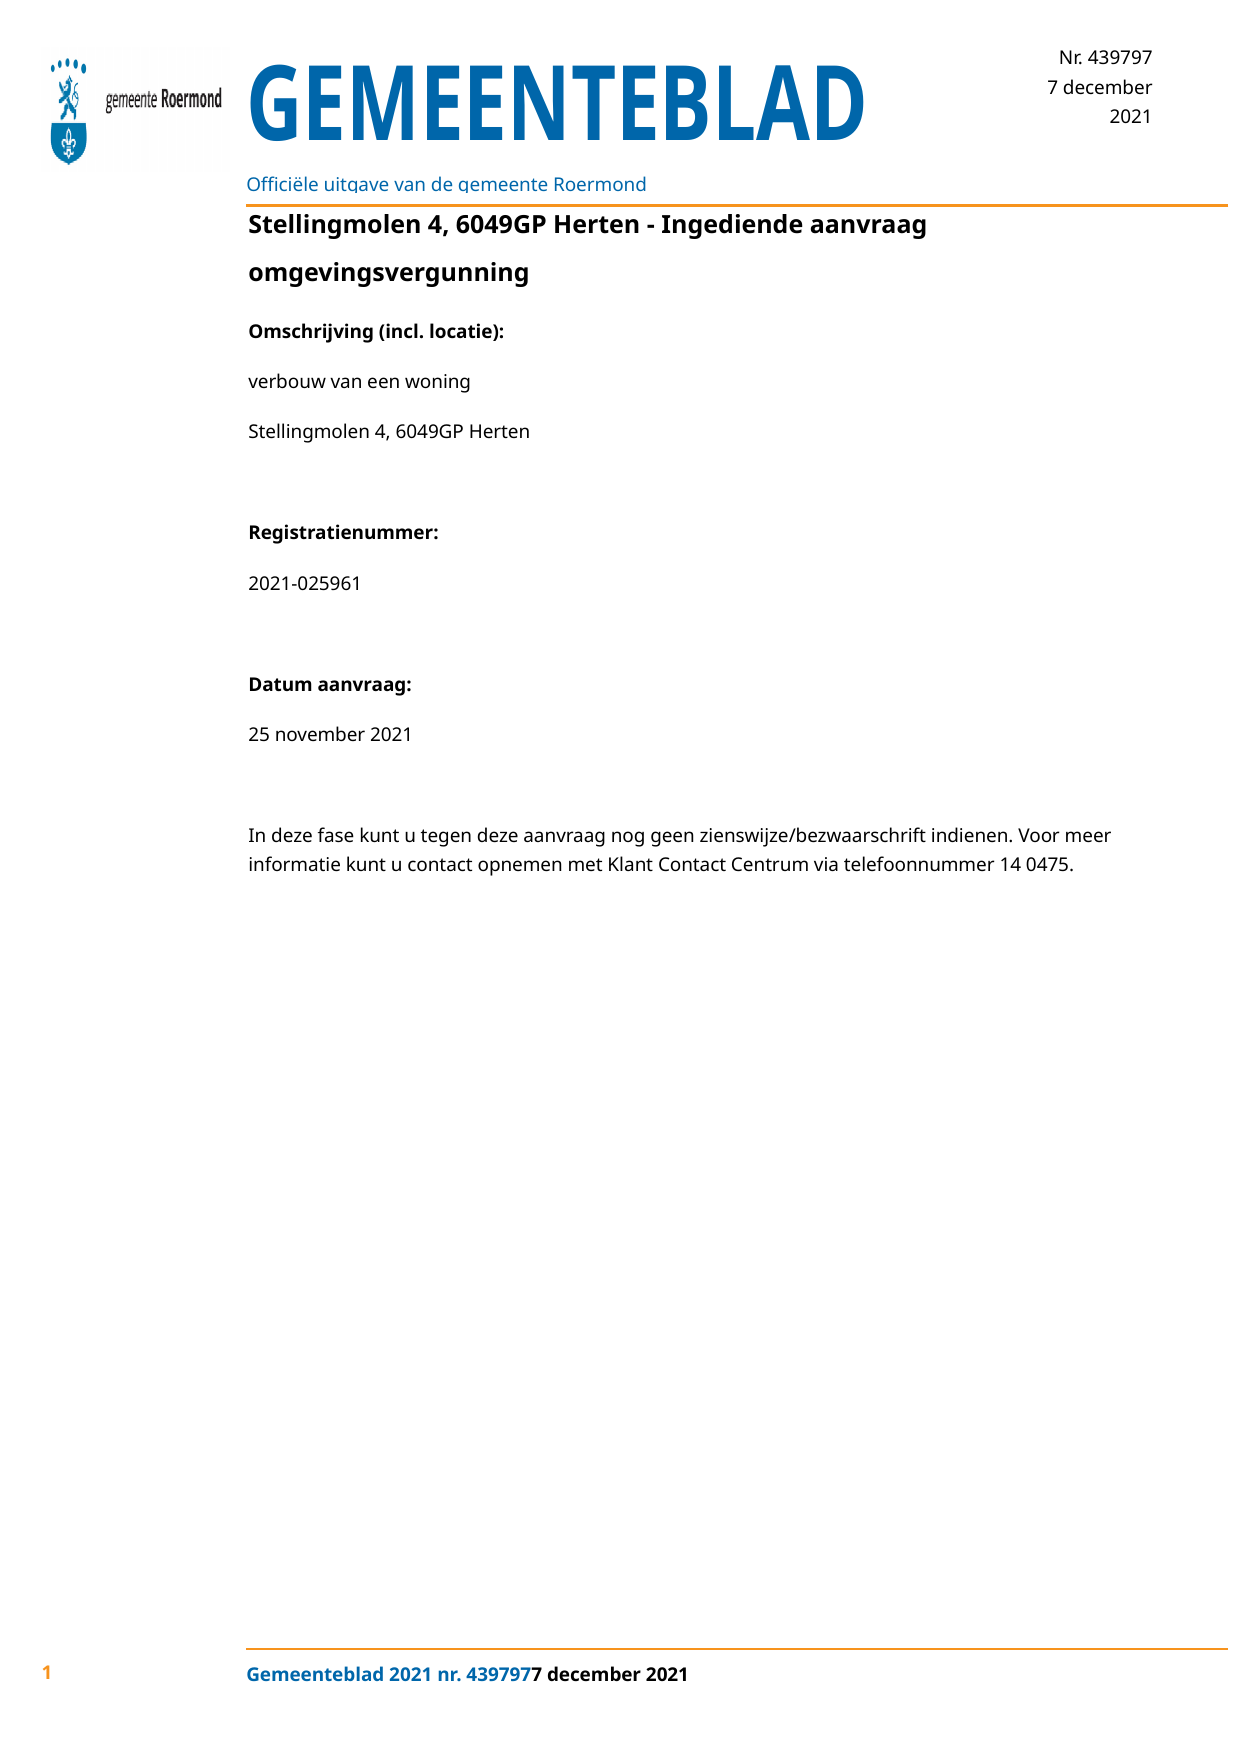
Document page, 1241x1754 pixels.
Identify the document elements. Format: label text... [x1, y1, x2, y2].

text Stellingmolen 4, 6049GP Herten [248, 419, 1152, 444]
text verbouw van een woning [248, 368, 1152, 394]
text Stellingmolen 4, 6049GP Herten - Ingediende aanvraag omgevingsvergunning [248, 207, 1152, 288]
text Omschrijving (incl. locatie): [248, 318, 1152, 344]
text Datum aanvraag: [248, 671, 1152, 697]
text 2021-025961 [248, 570, 1152, 596]
text 25 november 2021 [248, 721, 1152, 747]
text Registratienummer: [248, 519, 1152, 545]
text In deze fase kunt u tegen deze aanvraag nog geen zienswijze/bezwaarschrift indienen. Voor meer informatie kunt u contact opnemen met Klant Contact Centrum via telefoonnummer 14 0475. [248, 822, 1152, 877]
picture [41, 47, 231, 172]
